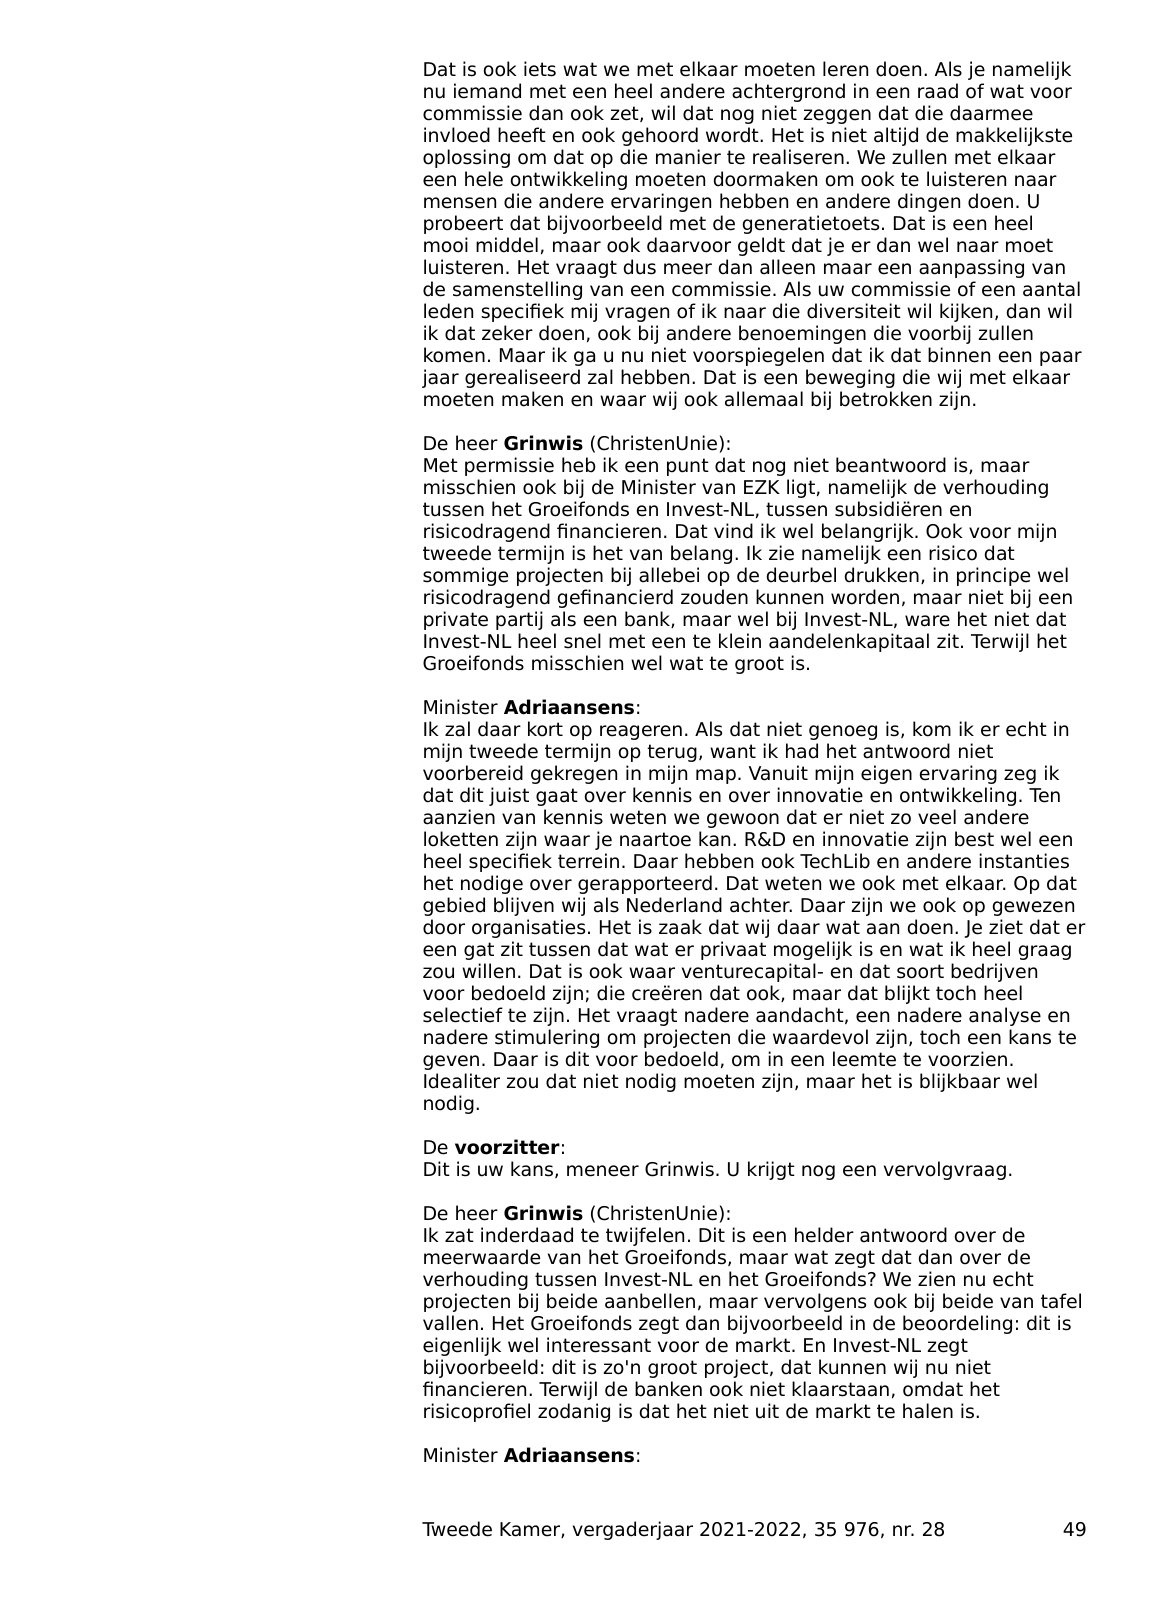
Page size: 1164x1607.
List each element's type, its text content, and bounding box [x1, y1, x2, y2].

text De heer Grinwis (ChristenUnie): [422, 1203, 1087, 1225]
text Dat is ook iets wat we met elkaar moeten leren doen. Als je namelijk nu iemand met een heel andere achtergrond in een raad of wat voor commissie dan ook zet, wil dat nog niet zeggen dat die daarmee invloed heeft en ook gehoord wordt. Het is niet altijd de makkelijkste oplossing om dat op die manier te realiseren. We zullen met elkaar een hele ontwikkeling moeten doormaken om ook te luisteren naar mensen die andere ervaringen hebben en andere dingen doen. U probeert dat bijvoorbeeld met de generatietoets. Dat is een heel mooi middel, maar ook daarvoor geldt dat je er dan wel naar moet luisteren. Het vraagt dus meer dan alleen maar een aanpassing van de samenstelling van een commissie. Als uw commissie of een aantal leden specifiek mij vragen of ik naar die diversiteit wil kijken, dan wil ik dat zeker doen, ook bij andere benoemingen die voorbij zullen komen. Maar ik ga u nu niet voorspiegelen dat ik dat binnen een paar jaar gerealiseerd zal hebben. Dat is een beweging die wij met elkaar moeten maken en waar wij ook allemaal bij betrokken zijn. [422, 59, 1087, 411]
text Ik zal daar kort op reageren. Als dat niet genoeg is, kom ik er echt in mijn tweede termijn op terug, want ik had het antwoord niet voorbereid gekregen in mijn map. Vanuit mijn eigen ervaring zeg ik dat dit juist gaat over kennis en over innovatie en ontwikkeling. Ten aanzien van kennis weten we gewoon dat er niet zo veel andere loketten zijn waar je naartoe kan. R&D en innovatie zijn best wel een heel specifiek terrein. Daar hebben ook TechLib en andere instanties het nodige over gerapporteerd. Dat weten we ook met elkaar. Op dat gebied blijven wij als Nederland achter. Daar zijn we ook op gewezen door organisaties. Het is zaak dat wij daar wat aan doen. Je ziet dat er een gat zit tussen dat wat er privaat mogelijk is en wat ik heel graag zou willen. Dat is ook waar venturecapital- en dat soort bedrijven voor bedoeld zijn; die creëren dat ook, maar dat blijkt toch heel selectief te zijn. Het vraagt nadere aandacht, een nadere analyse en nadere stimulering om projecten die waardevol zijn, toch een kans te geven. Daar is dit voor bedoeld, om in een leemte te voorzien. Idealiter zou dat niet nodig moeten zijn, maar het is blijkbaar wel nodig. [422, 719, 1087, 1114]
text Met permissie heb ik een punt dat nog niet beantwoord is, maar misschien ook bij de Minister van EZK ligt, namelijk de verhouding tussen het Groeifonds en Invest-NL, tussen subsidiëren en risicodragend financieren. Dat vind ik wel belangrijk. Ook voor mijn tweede termijn is het van belang. Ik zie namelijk een risico dat sommige projecten bij allebei op de deurbel drukken, in principe wel risicodragend gefinancierd zouden kunnen worden, maar niet bij een private partij als een bank, maar wel bij Invest-NL, ware het niet dat Invest-NL heel snel met een te klein aandelenkapitaal zit. Terwijl het Groeifonds misschien wel wat te groot is. [422, 455, 1087, 675]
text Ik zat inderdaad te twijfelen. Dit is een helder antwoord over de meerwaarde van het Groeifonds, maar wat zegt dat dan over de verhouding tussen Invest-NL en het Groeifonds? We zien nu echt projecten bij beide aanbellen, maar vervolgens ook bij beide van tafel vallen. Het Groeifonds zegt dan bijvoorbeeld in de beoordeling: dit is eigenlijk wel interessant voor de markt. En Invest-NL zegt bijvoorbeeld: dit is zo'n groot project, dat kunnen wij nu niet financieren. Terwijl de banken ook niet klaarstaan, omdat het risicoprofiel zodanig is dat het niet uit de markt te halen is. [422, 1225, 1087, 1423]
text Dit is uw kans, meneer Grinwis. U krijgt nog een vervolgvraag. [422, 1159, 1087, 1181]
text Minister Adriaansens: [422, 1445, 1087, 1467]
text De voorzitter: [422, 1137, 1087, 1159]
text Minister Adriaansens: [422, 697, 1087, 719]
text De heer Grinwis (ChristenUnie): [422, 433, 1087, 455]
